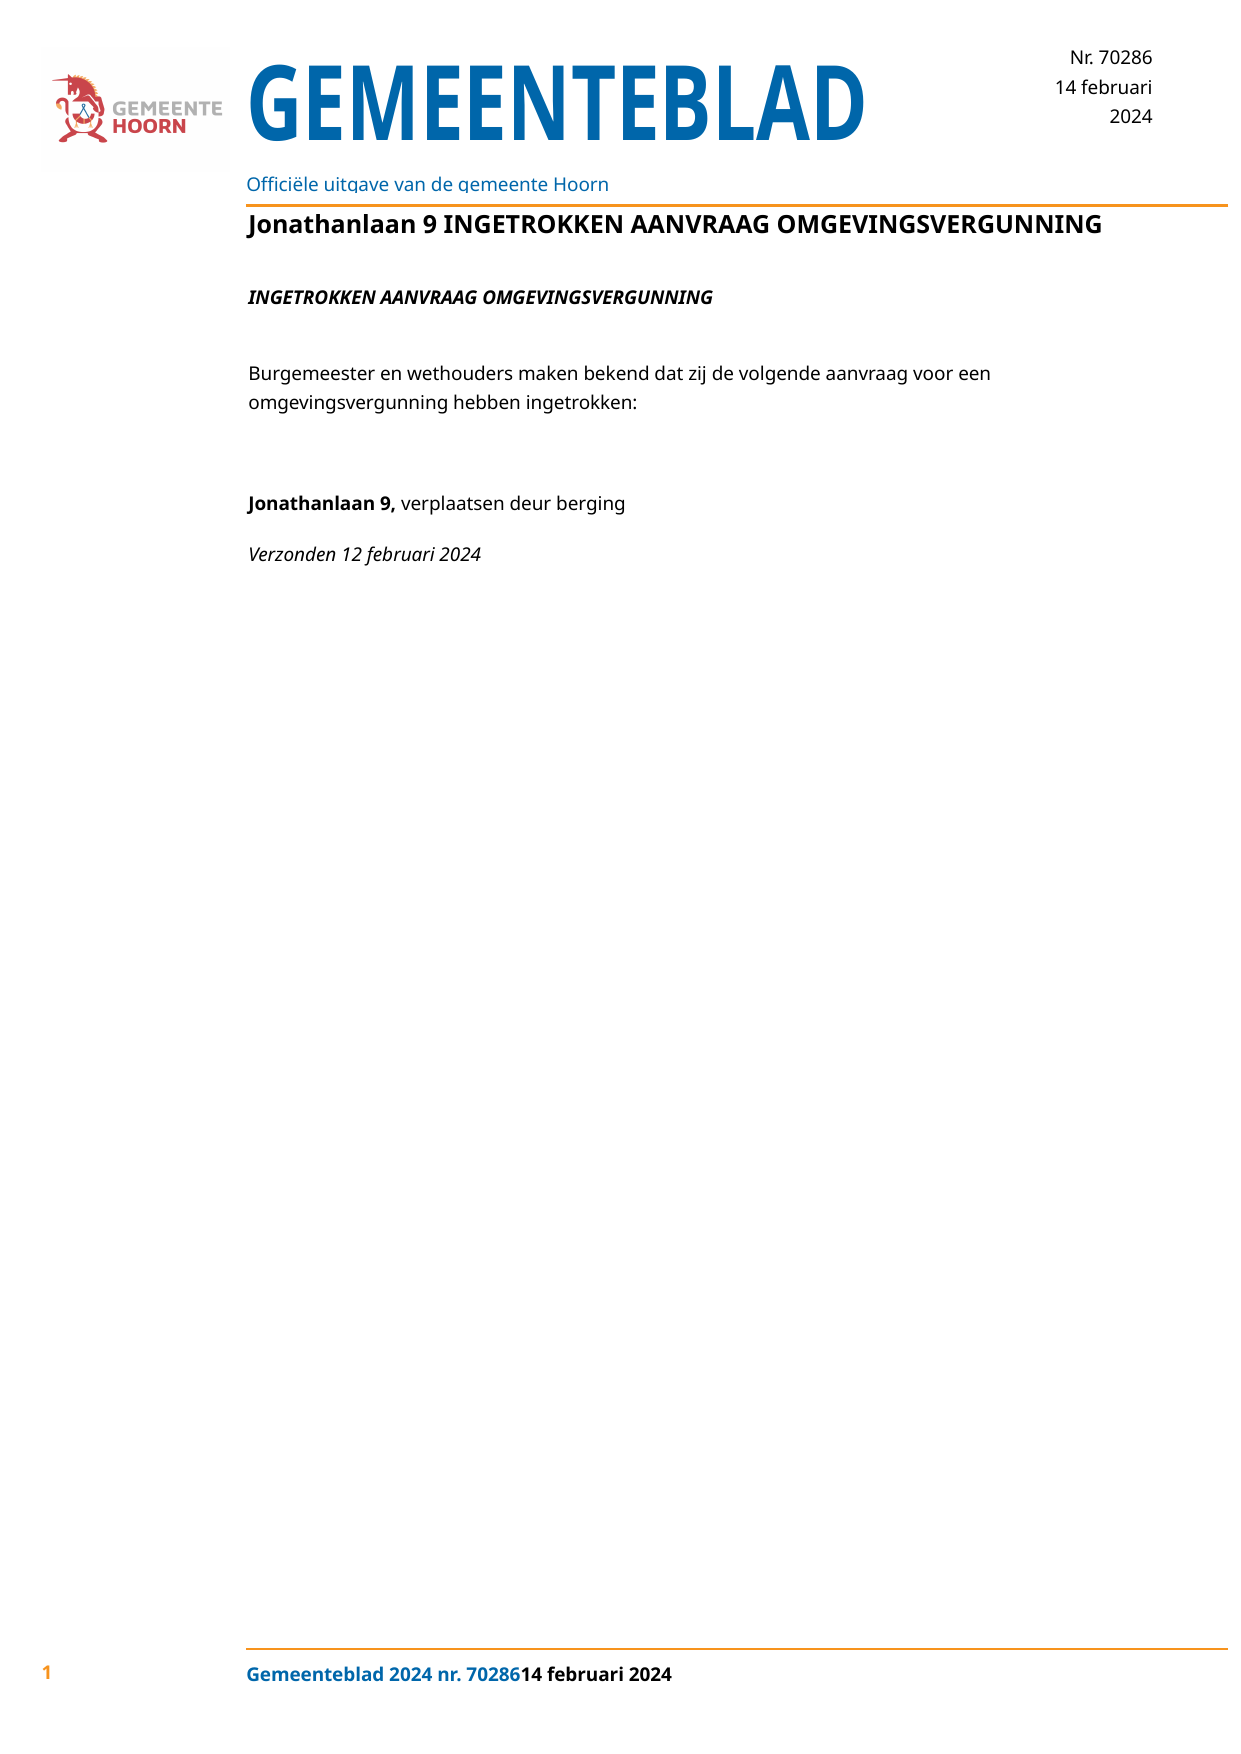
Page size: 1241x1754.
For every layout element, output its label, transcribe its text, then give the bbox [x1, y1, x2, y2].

text Jonathanlaan 9 INGETROKKEN AANVRAAG OMGEVINGSVERGUNNING [248, 207, 1152, 241]
text Burgemeester en wethouders maken bekend dat zij de volgende aanvraag voor een omgevingsvergunning hebben ingetrokken: [248, 360, 1152, 415]
text Jonathanlaan 9, verplaatsen deur berging [248, 490, 1152, 516]
text Verzonden 12 februari 2024 [248, 541, 1152, 567]
text INGETROKKEN AANVRAAG OMGEVINGSVERGUNNING [248, 284, 1152, 309]
picture [41, 47, 231, 172]
